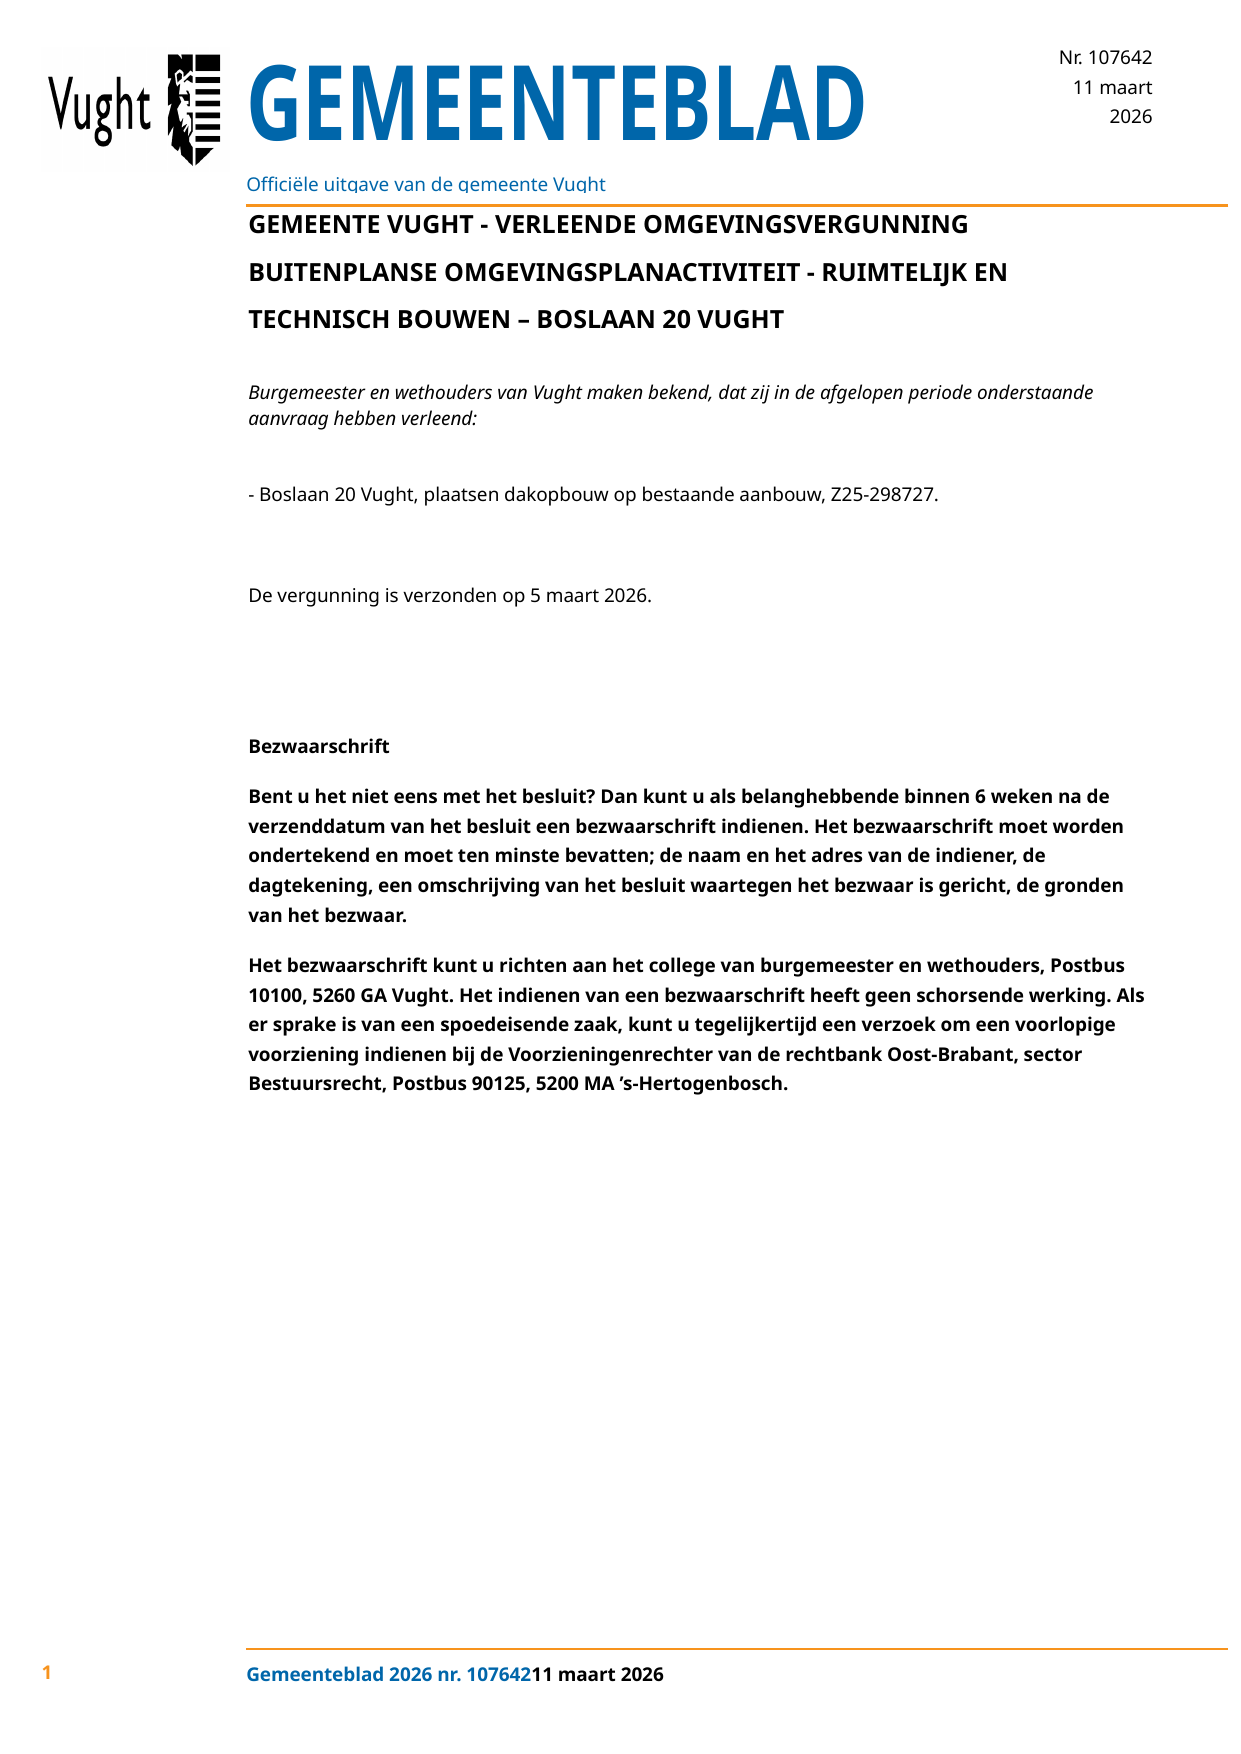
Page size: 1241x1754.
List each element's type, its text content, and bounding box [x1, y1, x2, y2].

text Bezwaarschrift [248, 733, 1152, 759]
picture [41, 47, 231, 172]
text Burgemeester en wethouders van Vught maken bekend, dat zij in de afgelopen periode onderstaande aanvraag hebben verleend: [248, 379, 1152, 431]
text Het bezwaarschrift kunt u richten aan het college van burgemeester en wethouders, Postbus 10100, 5260 GA Vught. Het indienen van een bezwaarschrift heeft geen schorsende werking. Als er sprake is van een spoedeisende zaak, kunt u tegelijkertijd een verzoek om een voorlopige voorziening indienen bij de Voorzieningenrechter van de rechtbank Oost-Brabant, sector Bestuursrecht, Postbus 90125, 5200 MA ’s-Hertogenbosch. [248, 952, 1152, 1096]
text Bent u het niet eens met het besluit? Dan kunt u als belanghebbende binnen 6 weken na de verzenddatum van het besluit een bezwaarschrift indienen. Het bezwaarschrift moet worden ondertekend en moet ten minste bevatten; de naam en het adres van de indiener, de dagtekening, een omschrijving van het besluit waartegen het bezwaar is gericht, de gronden van het bezwaar. [248, 783, 1152, 927]
text De vergunning is verzonden op 5 maart 2026. [248, 582, 1152, 607]
text GEMEENTE VUGHT - VERLEENDE OMGEVINGSVERGUNNING BUITENPLANSE OMGEVINGSPLANACTIVITEIT - RUIMTELIJK EN TECHNISCH BOUWEN – BOSLAAN 20 VUGHT [248, 207, 1152, 336]
text - Boslaan 20 Vught, plaatsen dakopbouw op bestaande aanbouw, Z25-298727. [248, 481, 1152, 507]
